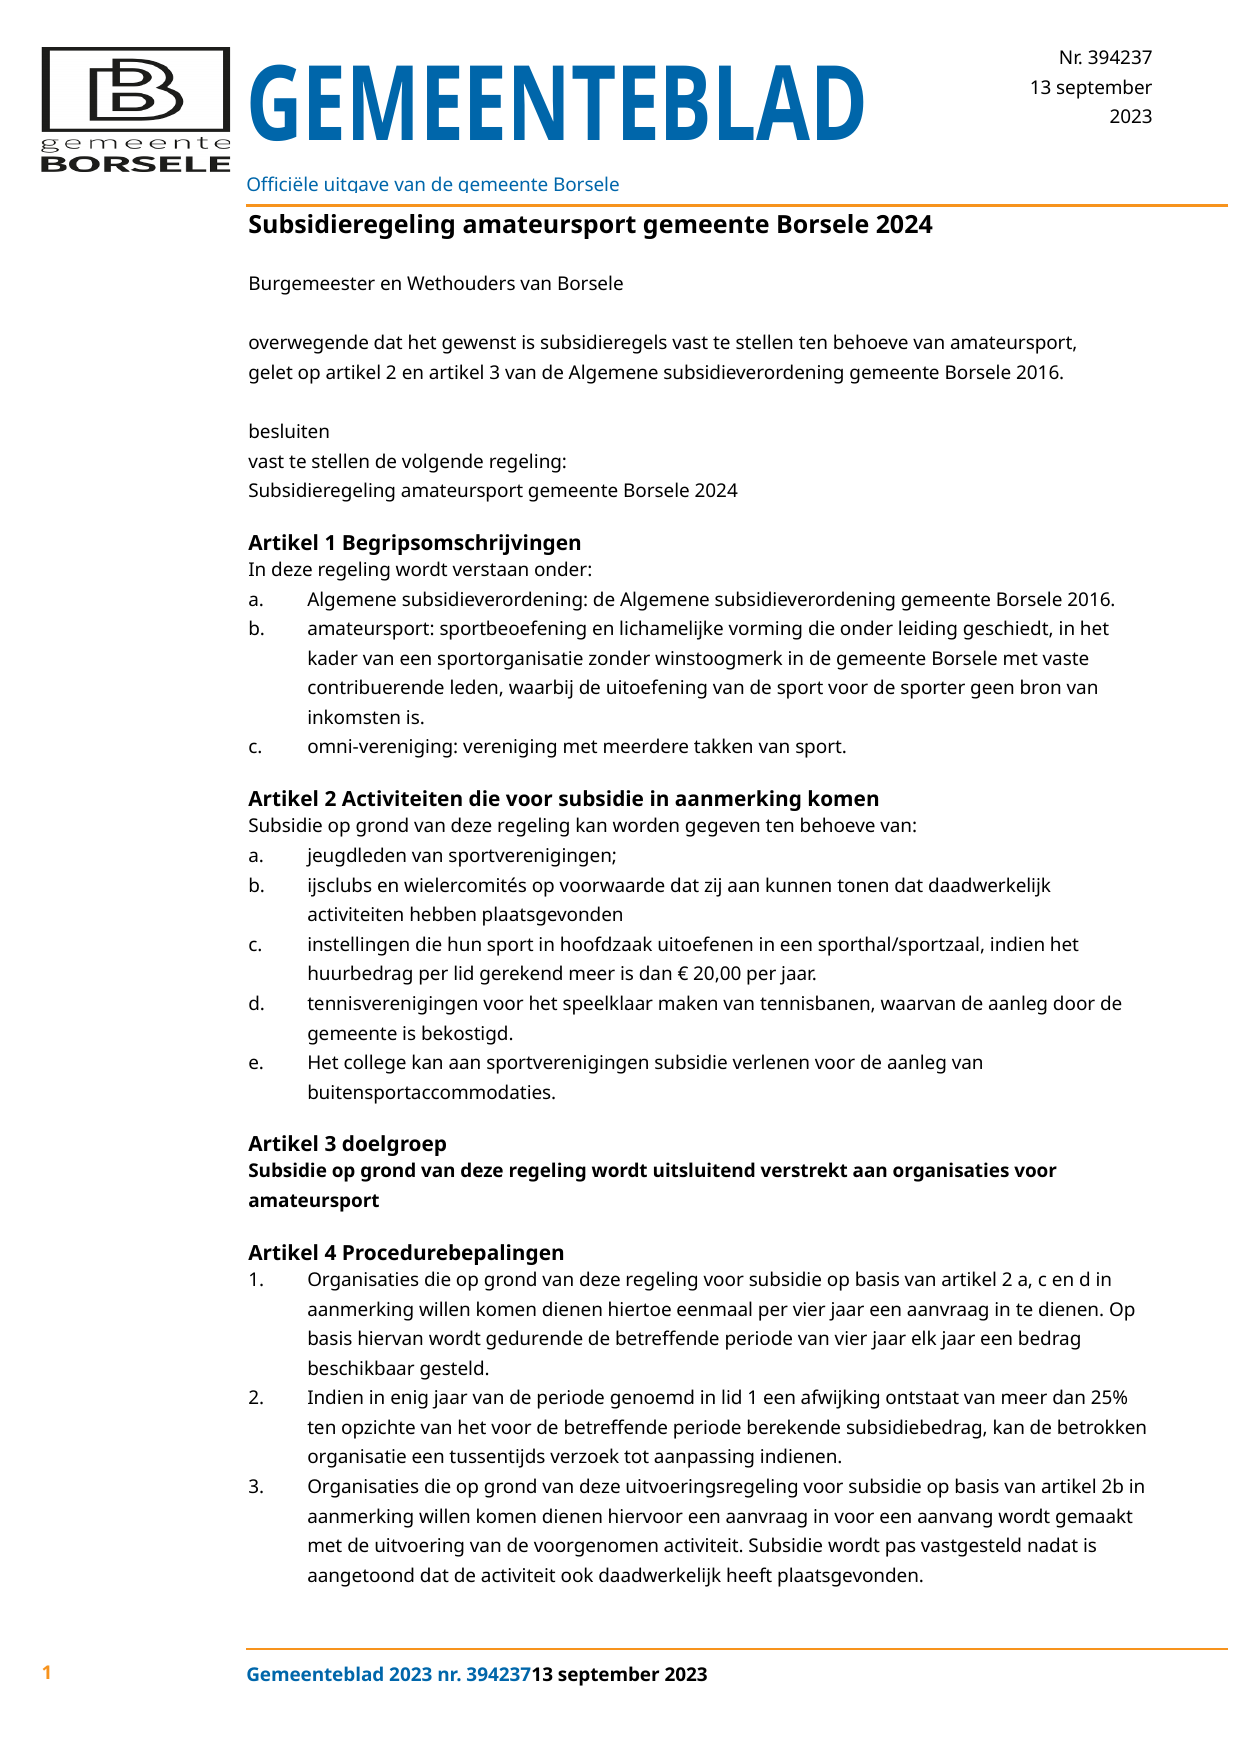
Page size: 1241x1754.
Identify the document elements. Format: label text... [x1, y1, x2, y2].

list tennisverenigingen voor het speelklaar maken van tennisbanen, waarvan de aanleg door de gemeente is bekostigd. [248, 990, 1152, 1045]
text besluiten [248, 418, 1152, 444]
list Het college kan aan sportverenigingen subsidie verlenen voor de aanleg van buitensportaccommodaties. [248, 1049, 1152, 1104]
text gelet op artikel 2 en artikel 3 van de Algemene subsidieverordening gemeente Borsele 2016. [248, 359, 1152, 385]
text In deze regeling wordt verstaan onder: [248, 556, 1152, 582]
picture [41, 47, 231, 172]
text overwegende dat het gewenst is subsidieregels vast te stellen ten behoeve van amateursport, [248, 329, 1152, 355]
text Artikel 2 Activiteiten die voor subsidie in aanmerking komen [248, 784, 1152, 813]
list ijsclubs en wielercomités op voorwaarde dat zij aan kunnen tonen dat daadwerkelijk activiteiten hebben plaatsgevonden [248, 872, 1152, 927]
text Artikel 3 doelgroep [248, 1129, 1152, 1158]
list Organisaties die op grond van deze uitvoeringsregeling voor subsidie op basis van artikel 2b in aanmerking willen komen dienen hiervoor een aanvraag in voor een aanvang wordt gemaakt met de uitvoering van de voorgenomen activiteit. Subsidie wordt pas vastgesteld nadat is aangetoond dat de activiteit ook daadwerkelijk heeft plaatsgevonden. [248, 1473, 1152, 1588]
text vast te stellen de volgende regeling: [248, 448, 1152, 473]
text Subsidieregeling amateursport gemeente Borsele 2024 [248, 207, 1152, 241]
list omni-vereniging: vereniging met meerdere takken van sport. [248, 734, 1152, 759]
text Subsidie op grond van deze regeling kan worden gegeven ten behoeve van: [248, 813, 1152, 838]
list Organisaties die op grond van deze regeling voor subsidie op basis van artikel 2 a, c en d in aanmerking willen komen dienen hiertoe eenmaal per vier jaar een aanvraag in te dienen. Op basis hiervan wordt gedurende de betreffende periode van vier jaar elk jaar een bedrag beschikbaar gesteld. [248, 1266, 1152, 1381]
text Artikel 1 Begripsomschrijvingen [248, 528, 1152, 556]
text Artikel 4 Procedurebepalingen [248, 1238, 1152, 1266]
list amateursport: sportbeoefening en lichamelijke vorming die onder leiding geschiedt, in het kader van een sportorganisatie zonder winstoogmerk in de gemeente Borsele met vaste contribuerende leden, waarbij de uitoefening van de sport voor de sporter geen bron van inkomsten is. [248, 615, 1152, 730]
text Subsidie op grond van deze regeling wordt uitsluitend verstrekt aan organisaties voor amateursport [248, 1158, 1152, 1213]
text Subsidieregeling amateursport gemeente Borsele 2024 [248, 477, 1152, 503]
list instellingen die hun sport in hoofdzaak uitoefenen in een sporthal/sportzaal, indien het huurbedrag per lid gerekend meer is dan € 20,00 per jaar. [248, 931, 1152, 986]
list jeugdleden van sportverenigingen; [248, 842, 1152, 868]
text Burgemeester en Wethouders van Borsele [248, 270, 1152, 296]
list Algemene subsidieverordening: de Algemene subsidieverordening gemeente Borsele 2016. [248, 586, 1152, 612]
list Indien in enig jaar van de periode genoemd in lid 1 een afwijking ontstaat van meer dan 25% ten opzichte van het voor de betreffende periode berekende subsidiebedrag, kan de betrokken organisatie een tussentijds verzoek tot aanpassing indienen. [248, 1384, 1152, 1469]
